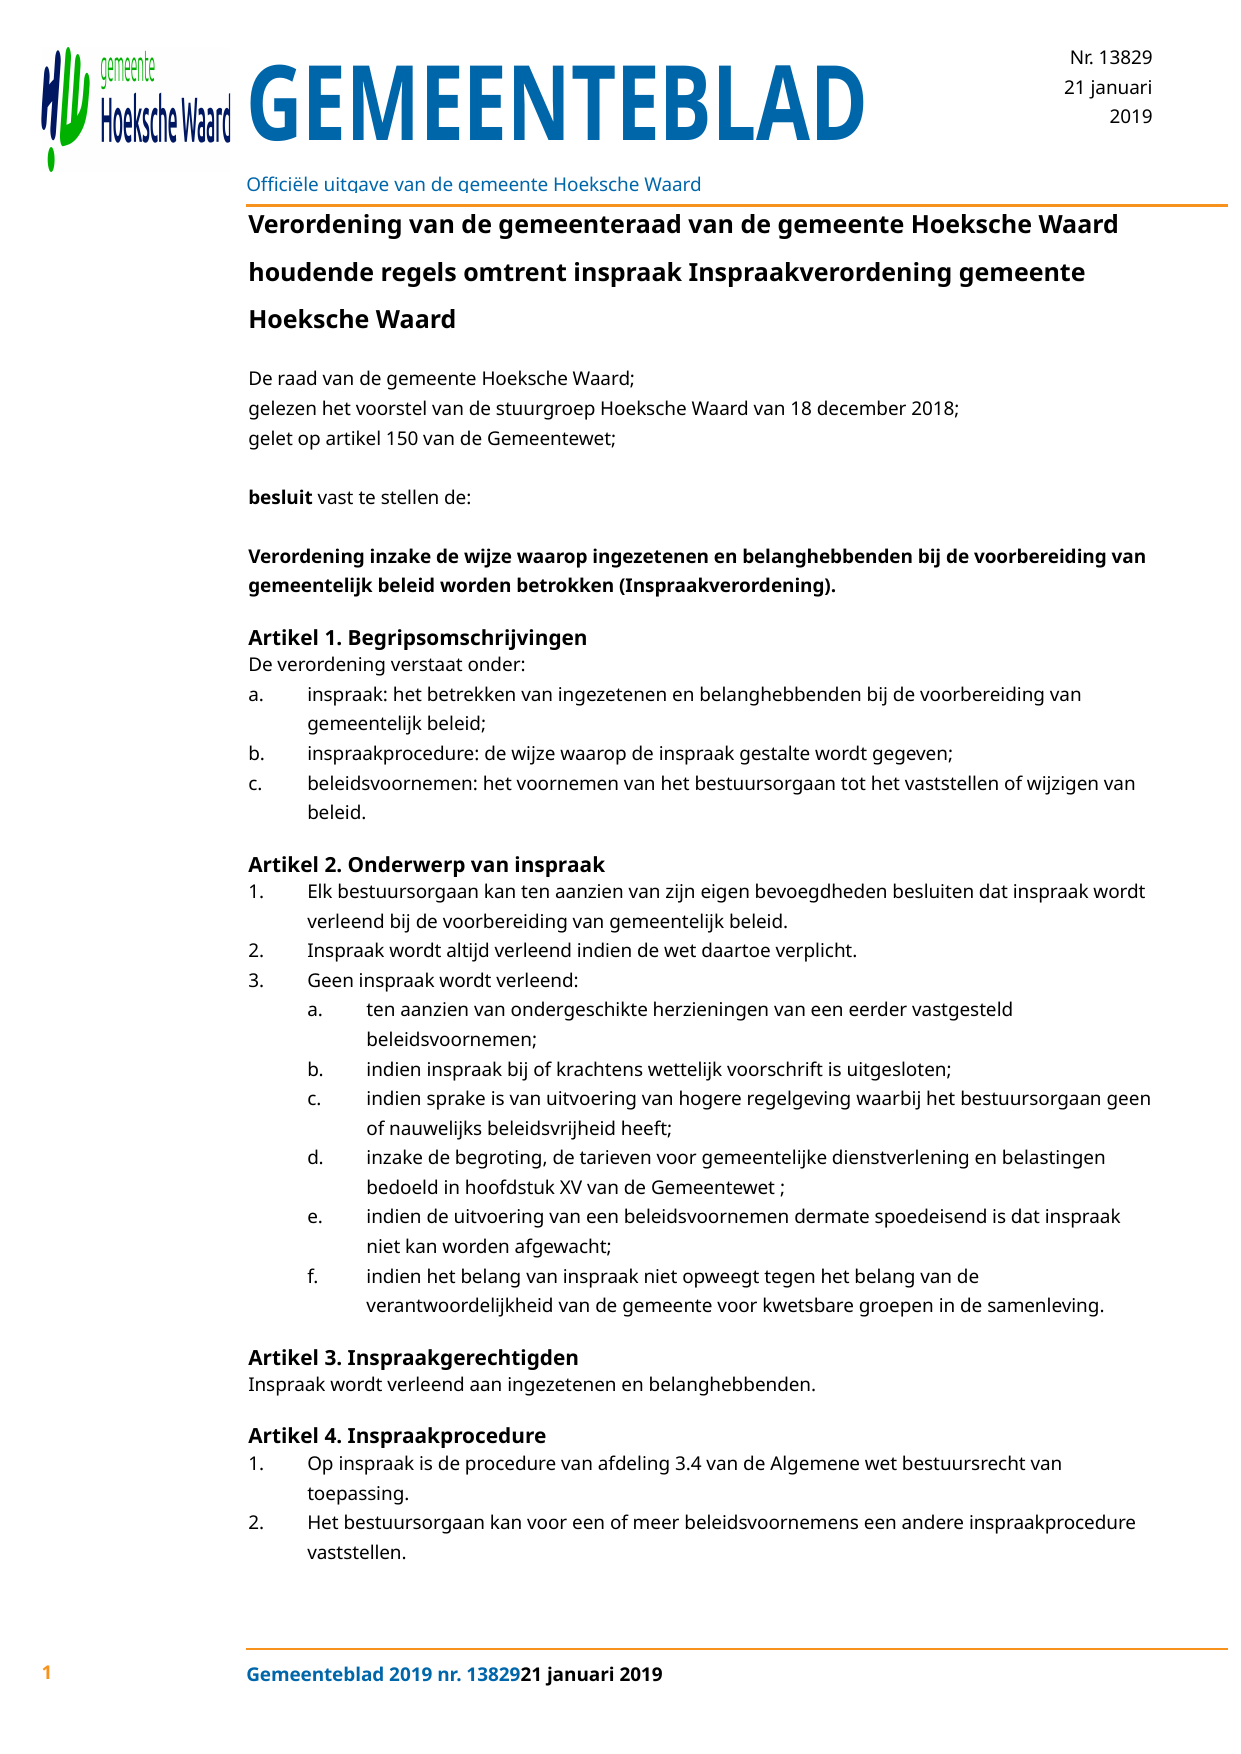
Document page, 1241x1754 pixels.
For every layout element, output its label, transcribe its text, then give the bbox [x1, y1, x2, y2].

text De verordening verstaat onder: [248, 651, 1152, 677]
text Artikel 4. Inspraakprocedure [248, 1422, 1152, 1450]
list Het bestuursorgaan kan voor een of meer beleidsvoornemens een andere inspraakprocedure vaststellen. [248, 1509, 1152, 1564]
text Artikel 1. Begripsomschrijvingen [248, 623, 1152, 651]
list Elk bestuursorgaan kan ten aanzien van zijn eigen bevoegdheden besluiten dat inspraak wordt verleend bij de voorbereiding van gemeentelijk beleid. [248, 878, 1152, 933]
text Verordening van de gemeenteraad van de gemeente Hoeksche Waard houdende regels omtrent inspraak Inspraakverordening gemeente Hoeksche Waard [248, 207, 1152, 336]
picture [41, 47, 231, 172]
text besluit vast te stellen de: [248, 484, 1152, 509]
text De raad van de gemeente Hoeksche Waard; [248, 366, 1152, 391]
list indien inspraak bij of krachtens wettelijk voorschrift is uitgesloten; [307, 1056, 1152, 1081]
text gelezen het voorstel van de stuurgroep Hoeksche Waard van 18 december 2018; [248, 395, 1152, 421]
text Artikel 3. Inspraakgerechtigden [248, 1343, 1152, 1371]
list indien het belang van inspraak niet opweegt tegen het belang van de verantwoordelijkheid van de gemeente voor kwetsbare groepen in de samenleving. [307, 1263, 1152, 1318]
list indien de uitvoering van een beleidsvoornemen dermate spoedeisend is dat inspraak niet kan worden afgewacht; [307, 1204, 1152, 1259]
text gelet op artikel 150 van de Gemeentewet; [248, 425, 1152, 450]
text Artikel 2. Onderwerp van inspraak [248, 850, 1152, 878]
list inspraakprocedure: de wijze waarop de inspraak gestalte wordt gegeven; [248, 740, 1152, 766]
list Inspraak wordt altijd verleend indien de wet daartoe verplicht. [248, 937, 1152, 963]
list Op inspraak is de procedure van afdeling 3.4 van de Algemene wet bestuursrecht van toepassing. [248, 1450, 1152, 1505]
list ten aanzien van ondergeschikte herzieningen van een eerder vastgesteld beleidsvoornemen; [307, 997, 1152, 1052]
list inzake de begroting, de tarieven voor gemeentelijke dienstverlening en belastingen bedoeld in hoofdstuk XV van de Gemeentewet ; [307, 1144, 1152, 1200]
list Geen inspraak wordt verleend: [248, 967, 1152, 993]
text Verordening inzake de wijze waarop ingezetenen en belanghebbenden bij de voorbereiding van gemeentelijk beleid worden betrokken (Inspraakverordening). [248, 543, 1152, 598]
text Inspraak wordt verleend aan ingezetenen en belanghebbenden. [248, 1371, 1152, 1397]
list beleidsvoornemen: het voornemen van het bestuursorgaan tot het vaststellen of wijzigen van beleid. [248, 770, 1152, 825]
list inspraak: het betrekken van ingezetenen en belanghebbenden bij de voorbereiding van gemeentelijk beleid; [248, 681, 1152, 736]
list indien sprake is van uitvoering van hogere regelgeving waarbij het bestuursorgaan geen of nauwelijks beleidsvrijheid heeft; [307, 1085, 1152, 1141]
